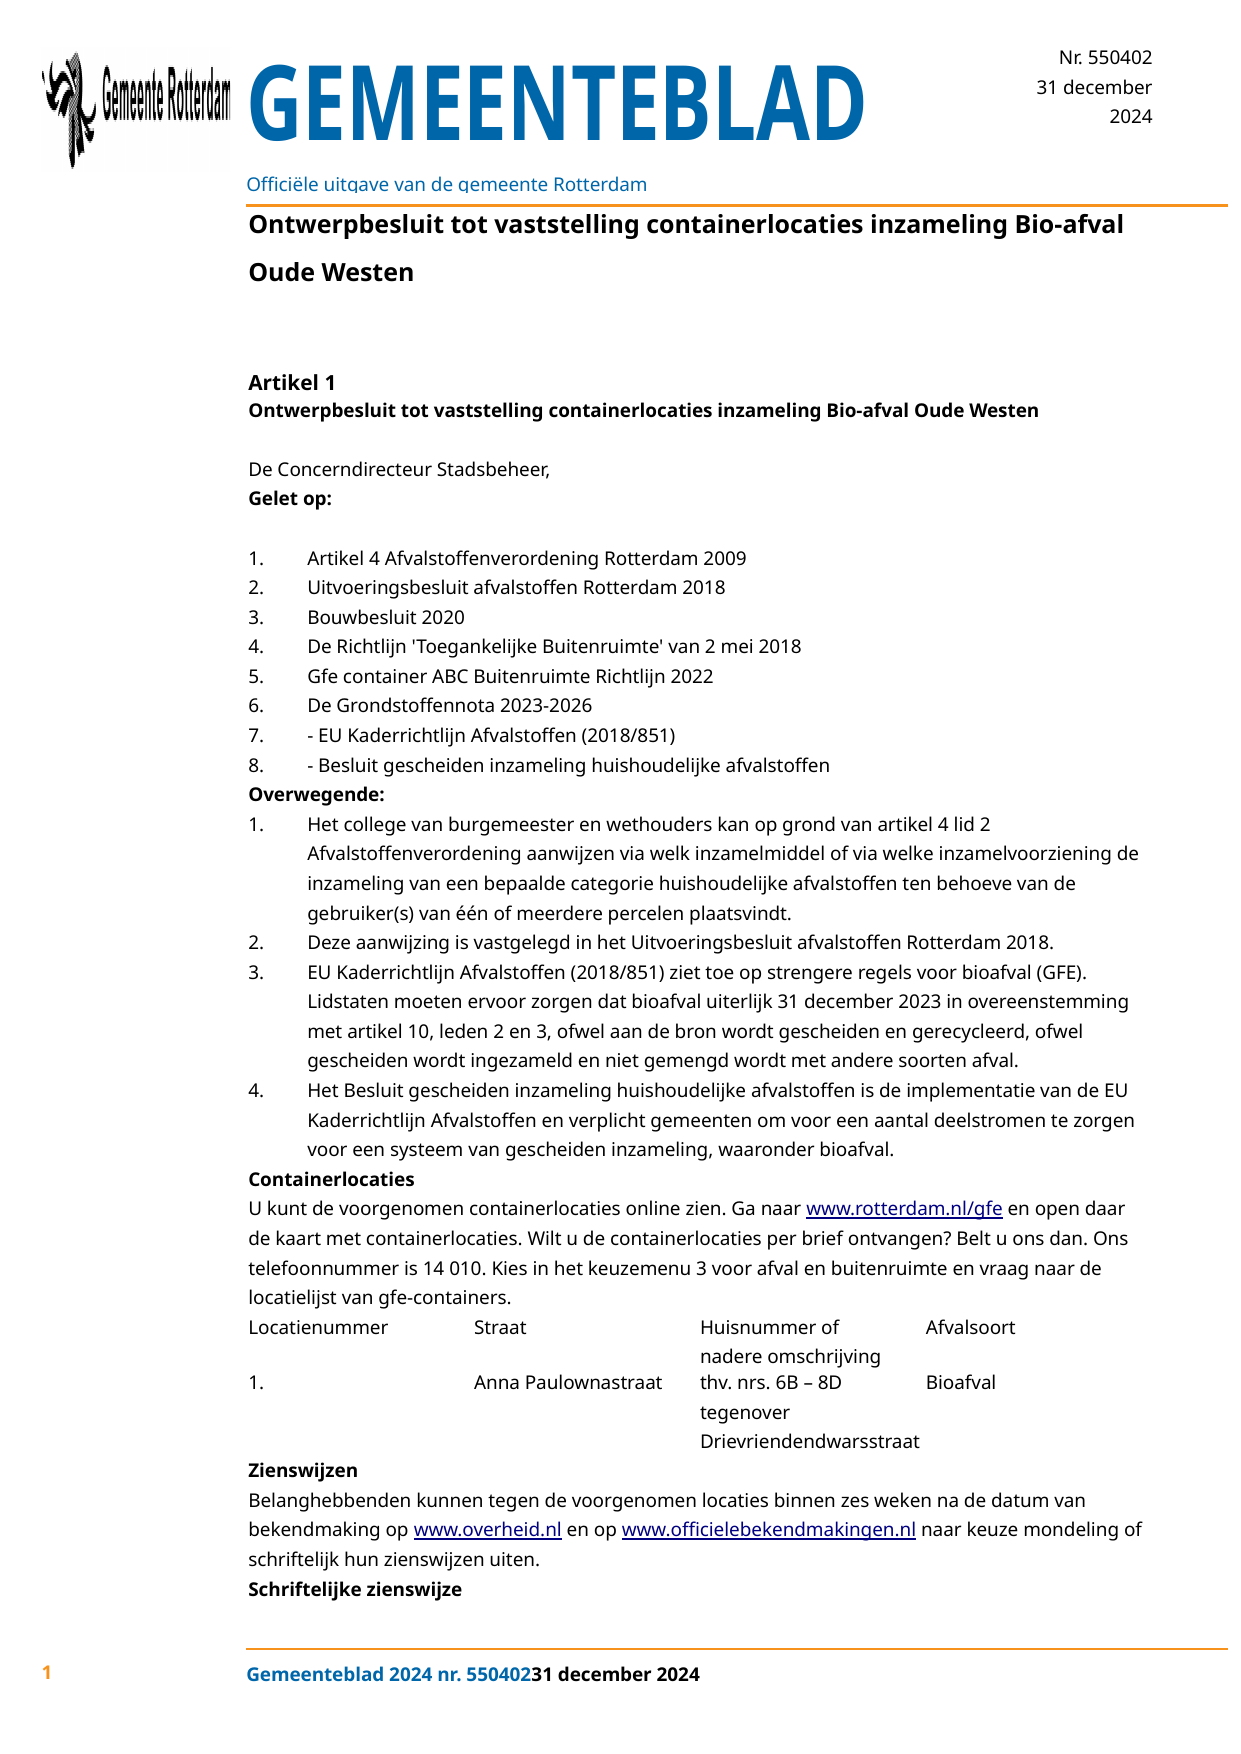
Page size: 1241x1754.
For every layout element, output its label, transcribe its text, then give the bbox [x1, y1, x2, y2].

text Containerlocaties [248, 1166, 1152, 1192]
text U kunt de voorgenomen containerlocaties online zien. Ga naar www.rotterdam.nl/gfe en open daar de kaart met containerlocaties. Wilt u de containerlocaties per brief ontvangen? Belt u ons dan. Ons telefoonnummer is 14 010. Kies in het keuzemenu 3 voor afval en buitenruimte en vraag naar de locatielijst van gfe-containers. [248, 1196, 1152, 1310]
table_cell Bioafval [926, 1369, 1152, 1454]
list Het college van burgemeester en wethouders kan op grond van artikel 4 lid 2 Afvalstoffenverordening aanwijzen via welk inzamelmiddel of via welke inzamelvoorziening de inzameling van een bepaalde categorie huishoudelijke afvalstoffen ten behoeve van de gebruiker(s) van één of meerdere percelen plaatsvindt. [248, 811, 1152, 925]
text Schriftelijke zienswijze [248, 1576, 1152, 1601]
list Bouwbesluit 2020 [248, 604, 1152, 629]
text Gelet op: [248, 486, 1152, 511]
text Belanghebbenden kunnen tegen de voorgenomen locaties binnen zes weken na de datum van bekendmaking op www.overheid.nl en op www.officielebekendmakingen.nl naar keuze mondeling of schriftelijk hun zienswijzen uiten. [248, 1487, 1152, 1572]
text Zienswijzen [248, 1457, 1152, 1483]
list Uitvoeringsbesluit afvalstoffen Rotterdam 2018 [248, 574, 1152, 600]
text Overwegende: [248, 781, 1152, 807]
table_cell thv. nrs. 6B – 8D tegenover Drievriendendwarsstraat [700, 1369, 926, 1454]
table_cell 1. [248, 1369, 474, 1454]
list De Grondstoffennota 2023-2026 [248, 693, 1152, 718]
list EU Kaderrichtlijn Afvalstoffen (2018/851) ziet toe op strengere regels voor bioafval (GFE). Lidstaten moeten ervoor zorgen dat bioafval uiterlijk 31 december 2023 in overeenstemming met artikel 10, leden 2 en 3, ofwel aan de bron wordt gescheiden en gerecycleerd, ofwel gescheiden wordt ingezameld en niet gemengd wordt met andere soorten afval. [248, 959, 1152, 1073]
list - EU Kaderrichtlijn Afvalstoffen (2018/851) [248, 722, 1152, 748]
list - Besluit gescheiden inzameling huishoudelijke afvalstoffen [248, 752, 1152, 777]
table_header Straat [474, 1314, 700, 1369]
text De Concerndirecteur Stadsbeheer, [248, 456, 1152, 482]
text Ontwerpbesluit tot vaststelling containerlocaties inzameling Bio-afval Oude Westen [248, 397, 1152, 422]
table_cell Anna Paulownastraat [474, 1369, 700, 1454]
text Artikel 1 [248, 368, 1152, 397]
table_header Huisnummer of nadere omschrijving [700, 1314, 926, 1369]
picture [41, 47, 231, 172]
table_header Locatienummer [248, 1314, 474, 1369]
list Deze aanwijzing is vastgelegd in het Uitvoeringsbesluit afvalstoffen Rotterdam 2018. [248, 929, 1152, 955]
list Gfe container ABC Buitenruimte Richtlijn 2022 [248, 663, 1152, 689]
text Ontwerpbesluit tot vaststelling containerlocaties inzameling Bio-afval Oude Westen [248, 207, 1152, 288]
list Het Besluit gescheiden inzameling huishoudelijke afvalstoffen is de implementatie van de EU Kaderrichtlijn Afvalstoffen en verplicht gemeenten om voor een aantal deelstromen te zorgen voor een systeem van gescheiden inzameling, waaronder bioafval. [248, 1077, 1152, 1162]
list Artikel 4 Afvalstoffenverordening Rotterdam 2009 [248, 545, 1152, 570]
list De Richtlijn 'Toegankelijke Buitenruimte' van 2 mei 2018 [248, 633, 1152, 659]
table_header Afvalsoort [926, 1314, 1152, 1369]
